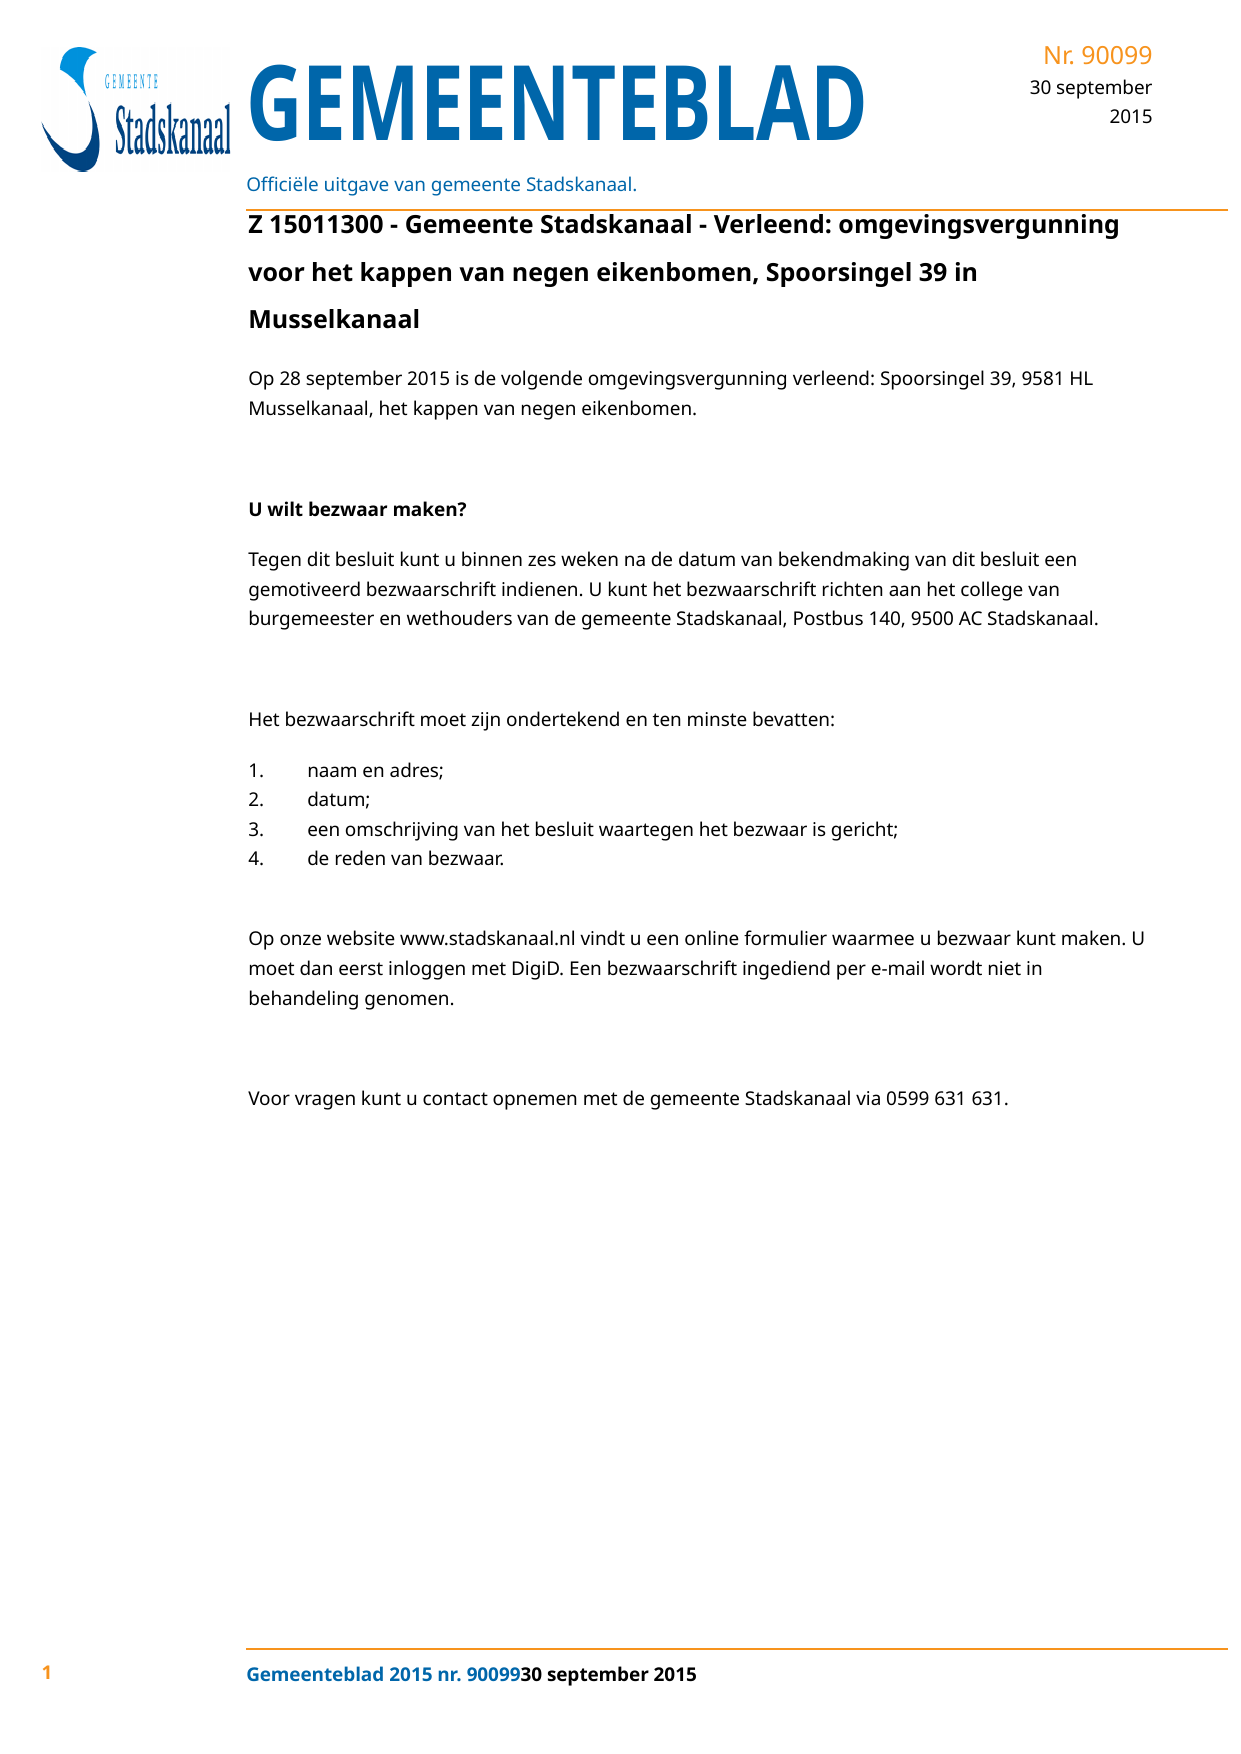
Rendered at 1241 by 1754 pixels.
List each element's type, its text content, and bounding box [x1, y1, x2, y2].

picture [41, 47, 231, 172]
text U wilt bezwaar maken? [248, 496, 1152, 522]
text Voor vragen kunt u contact opnemen met de gemeente Stadskanaal via 0599 631 631. [248, 1086, 1152, 1111]
text Op 28 september 2015 is de volgende omgevingsvergunning verleend: Spoorsingel 39, 9581 HL Musselkanaal, het kappen van negen eikenbomen. [248, 366, 1152, 421]
list de reden van bezwaar. [248, 846, 1152, 871]
text Op onze website www.stadskanaal.nl vindt u een online formulier waarmee u bezwaar kunt maken. U moet dan eerst inloggen met DigiD. Een bezwaarschrift ingediend per e-mail wordt niet in behandeling genomen. [248, 926, 1152, 1010]
text Tegen dit besluit kunt u binnen zes weken na de datum van bekendmaking van dit besluit een gemotiveerd bezwaarschrift indienen. U kunt het bezwaarschrift richten aan het college van burgemeester en wethouders van de gemeente Stadskanaal, Postbus 140, 9500 AC Stadskanaal. [248, 546, 1152, 631]
list een omschrijving van het besluit waartegen het bezwaar is gericht; [248, 816, 1152, 842]
text Z 15011300 - Gemeente Stadskanaal - Verleend: omgevingsvergunning voor het kappen van negen eikenbomen, Spoorsingel 39 in Musselkanaal [248, 211, 1152, 336]
list datum; [248, 786, 1152, 812]
list naam en adres; [248, 757, 1152, 782]
text Het bezwaarschrift moet zijn ondertekend en ten minste bevatten: [248, 706, 1152, 732]
